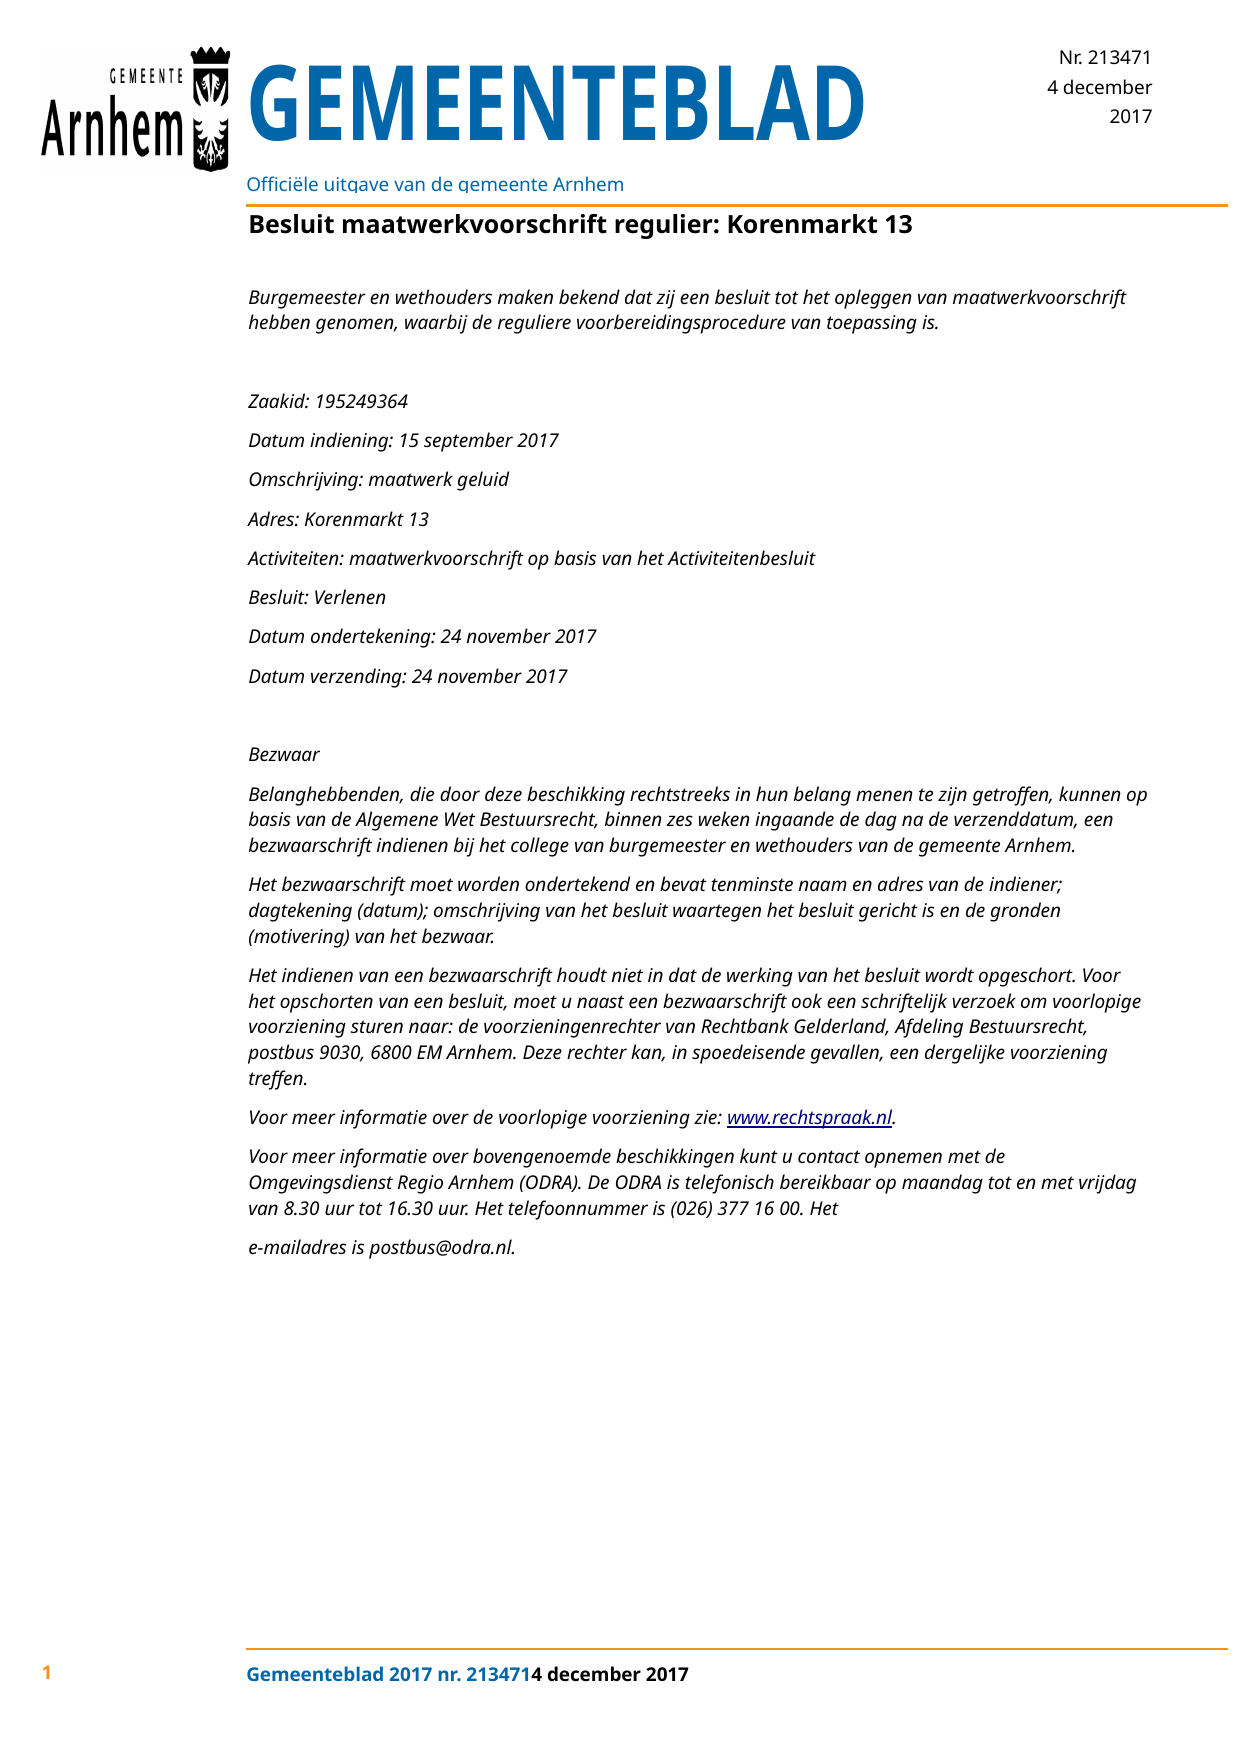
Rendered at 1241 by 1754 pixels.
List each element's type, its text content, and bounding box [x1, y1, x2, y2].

text e-mailadres is postbus@odra.nl. [248, 1234, 1152, 1260]
text Besluit: Verlenen [248, 584, 1152, 610]
text Burgemeester en wethouders maken bekend dat zij een besluit tot het opleggen van maatwerkvoorschrift hebben genomen, waarbij de reguliere voorbereidingsprocedure van toepassing is. [248, 284, 1152, 335]
text Datum verzending: 24 november 2017 [248, 663, 1152, 689]
text Datum indiening: 15 september 2017 [248, 427, 1152, 453]
picture [41, 47, 231, 172]
text Belanghebbenden, die door deze beschikking rechtstreeks in hun belang menen te zijn getroffen, kunnen op basis van de Algemene Wet Bestuursrecht, binnen zes weken ingaande de dag na de verzenddatum, een bezwaarschrift indienen bij het college van burgemeester en wethouders van de gemeente Arnhem. [248, 781, 1152, 858]
text Omschrijving: maatwerk geluid [248, 467, 1152, 492]
text Voor meer informatie over bovengenoemde beschikkingen kunt u contact opnemen met de Omgevingsdienst Regio Arnhem (ODRA). De ODRA is telefonisch bereikbaar op maandag tot en met vrijdag van 8.30 uur tot 16.30 uur. Het telefoonnummer is (026) 377 16 00. Het [248, 1144, 1152, 1221]
text Het bezwaarschrift moet worden ondertekend en bevat tenminste naam en adres van de indiener; dagtekening (datum); omschrijving van het besluit waartegen het besluit gericht is en de gronden (motivering) van het bezwaar. [248, 872, 1152, 949]
text Datum ondertekening: 24 november 2017 [248, 624, 1152, 649]
text Adres: Korenmarkt 13 [248, 506, 1152, 532]
text Zaakid: 195249364 [248, 388, 1152, 414]
text Besluit maatwerkvoorschrift regulier: Korenmarkt 13 [248, 207, 1152, 241]
text Bezwaar [248, 742, 1152, 767]
text Activiteiten: maatwerkvoorschrift op basis van het Activiteitenbesluit [248, 545, 1152, 571]
text Voor meer informatie over de voorlopige voorziening zie: www.rechtspraak.nl. [248, 1104, 1152, 1130]
text Het indienen van een bezwaarschrift houdt niet in dat de werking van het besluit wordt opgeschort. Voor het opschorten van een besluit, moet u naast een bezwaarschrift ook een schriftelijk verzoek om voorlopige voorziening sturen naar: de voorzieningenrechter van Rechtbank Gelderland, Afdeling Bestuursrecht, postbus 9030, 6800 EM Arnhem. Deze rechter kan, in spoedeisende gevallen, een dergelijke voorziening treffen. [248, 962, 1152, 1091]
